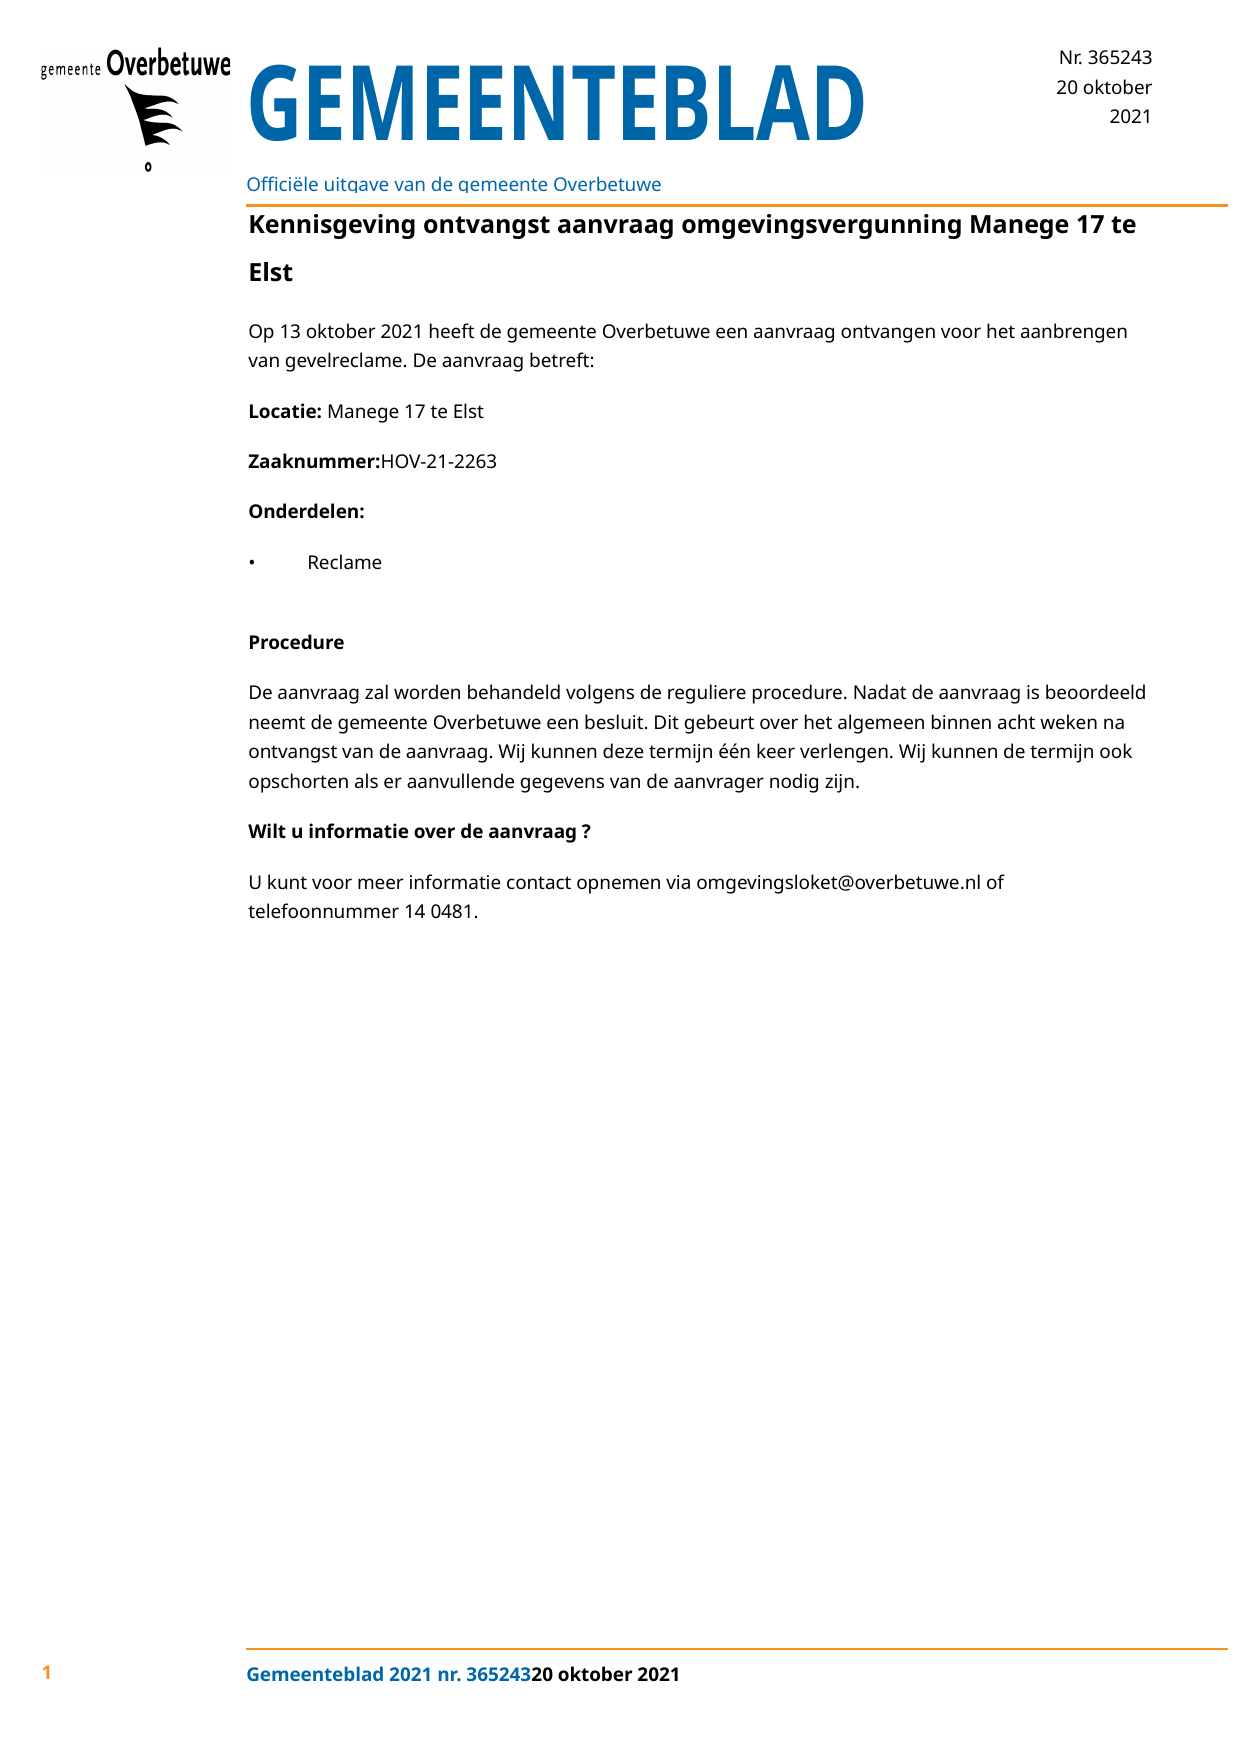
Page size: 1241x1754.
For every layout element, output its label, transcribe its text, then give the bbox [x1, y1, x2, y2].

text De aanvraag zal worden behandeld volgens de reguliere procedure. Nadat de aanvraag is beoordeeld neemt de gemeente Overbetuwe een besluit. Dit gebeurt over het algemeen binnen acht weken na ontvangst van de aanvraag. Wij kunnen deze termijn één keer verlengen. Wij kunnen de termijn ook opschorten als er aanvullende gegevens van de aanvrager nodig zijn. [248, 679, 1152, 794]
text Onderdelen: [248, 499, 1152, 524]
text Wilt u informatie over de aanvraag ? [248, 819, 1152, 844]
text Op 13 oktober 2021 heeft de gemeente Overbetuwe een aanvraag ontvangen voor het aanbrengen van gevelreclame. De aanvraag betreft: [248, 318, 1152, 373]
text Locatie: Manege 17 te Elst [248, 398, 1152, 424]
text Procedure [248, 629, 1152, 655]
list Reclame [248, 549, 1152, 575]
text Kennisgeving ontvangst aanvraag omgevingsvergunning Manege 17 te Elst [248, 207, 1152, 288]
text Zaaknummer:HOV-21-2263 [248, 448, 1152, 474]
picture [41, 47, 231, 172]
text U kunt voor meer informatie contact opnemen via omgevingsloket@overbetuwe.nl of telefoonnummer 14 0481. [248, 869, 1152, 924]
